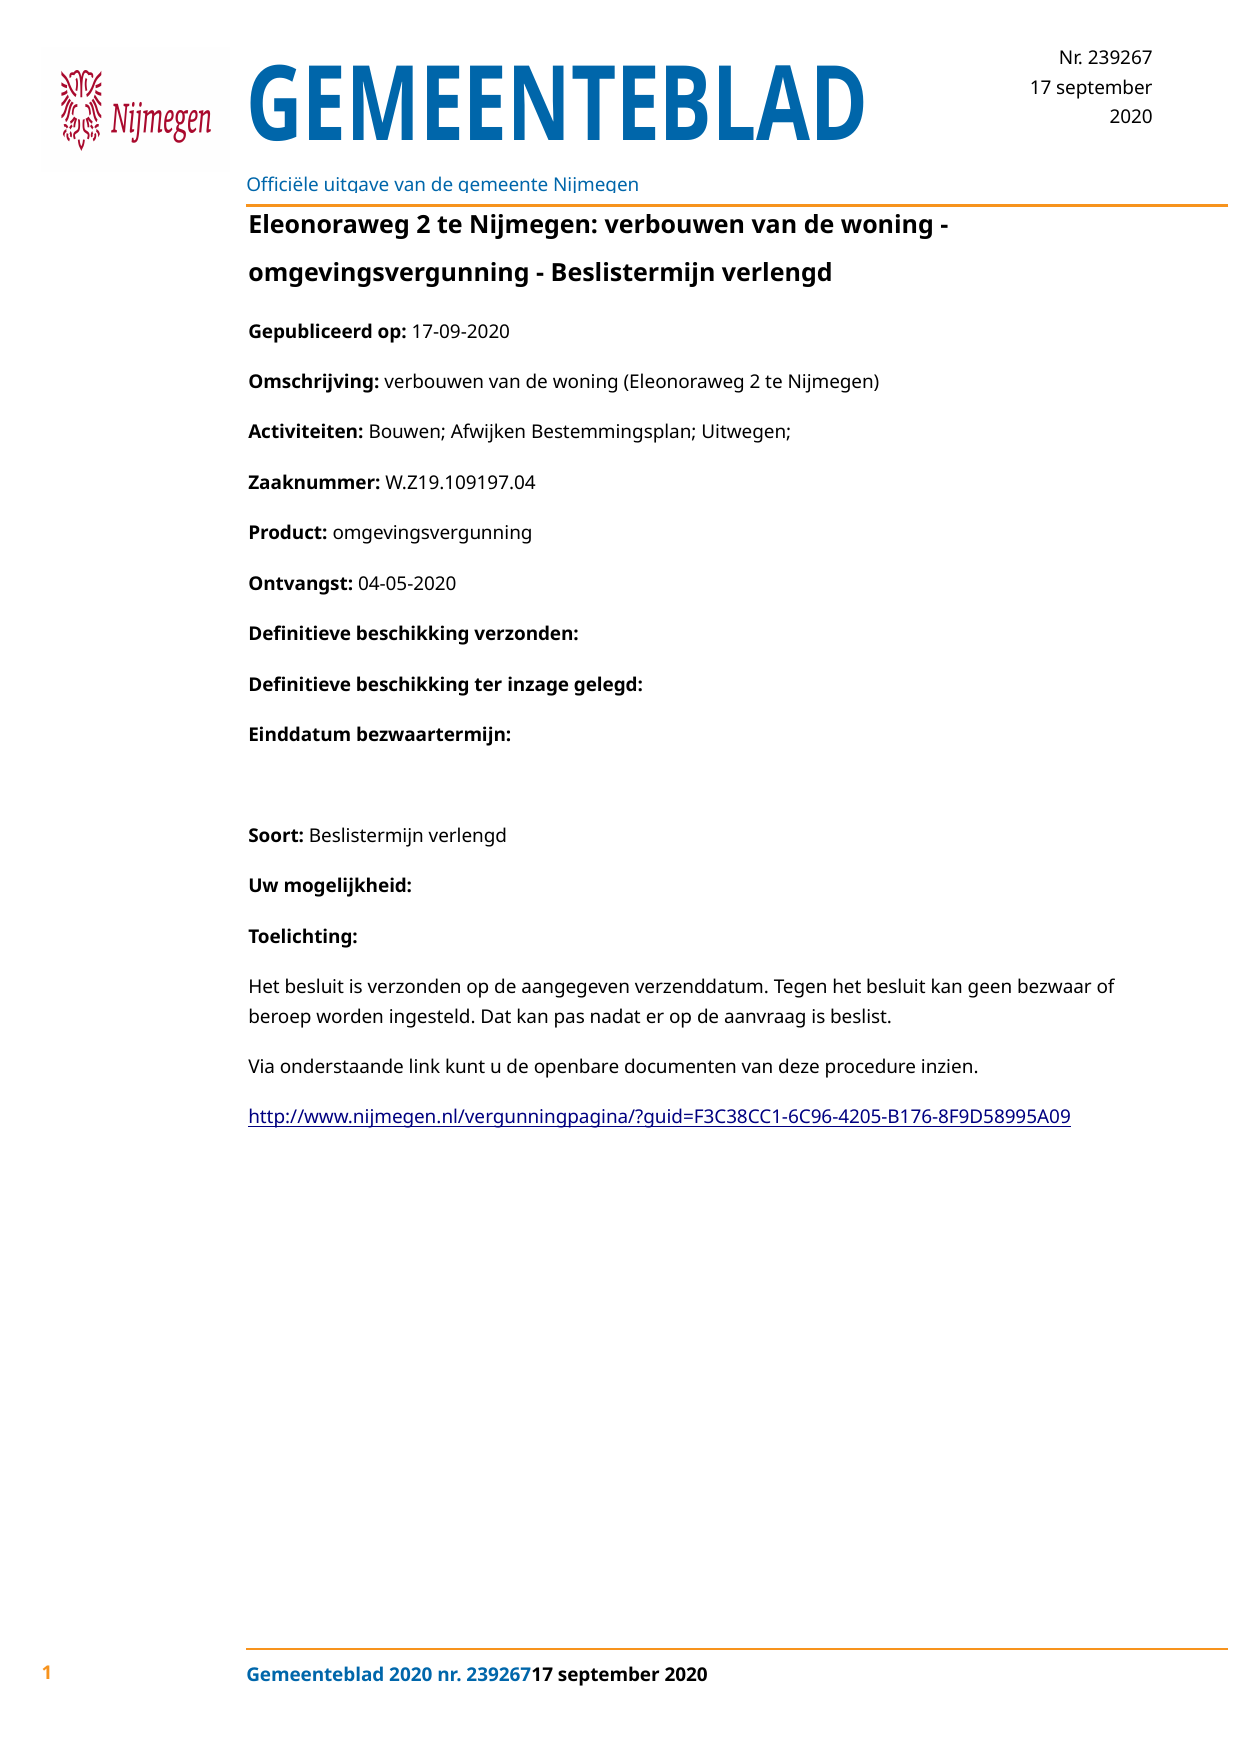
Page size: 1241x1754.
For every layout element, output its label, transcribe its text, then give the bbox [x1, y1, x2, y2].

text Uw mogelijkheid: [248, 872, 1152, 898]
picture [41, 47, 231, 172]
text Ontvangst: 04-05-2020 [248, 570, 1152, 596]
text Toelichting: [248, 923, 1152, 949]
text Einddatum bezwaartermijn: [248, 721, 1152, 747]
text Product: omgevingsvergunning [248, 519, 1152, 545]
text Gepubliceerd op: 17-09-2020 [248, 318, 1152, 344]
text Eleonoraweg 2 te Nijmegen: verbouwen van de woning - omgevingsvergunning - Beslistermijn verlengd [248, 207, 1152, 288]
text Zaaknummer: W.Z19.109197.04 [248, 469, 1152, 495]
text http://www.nijmegen.nl/vergunningpagina/?guid=F3C38CC1-6C96-4205-B176-8F9D58995A09 [248, 1104, 1152, 1129]
text Via onderstaande link kunt u de openbare documenten van deze procedure inzien. [248, 1053, 1152, 1079]
text Omschrijving: verbouwen van de woning (Eleonoraweg 2 te Nijmegen) [248, 368, 1152, 394]
text Definitieve beschikking ter inzage gelegd: [248, 671, 1152, 697]
text Het besluit is verzonden op de aangegeven verzenddatum. Tegen het besluit kan geen bezwaar of beroep worden ingesteld. Dat kan pas nadat er op de aanvraag is beslist. [248, 973, 1152, 1029]
text Definitieve beschikking verzonden: [248, 620, 1152, 646]
text Activiteiten: Bouwen; Afwijken Bestemmingsplan; Uitwegen; [248, 419, 1152, 444]
text Soort: Beslistermijn verlengd [248, 822, 1152, 848]
